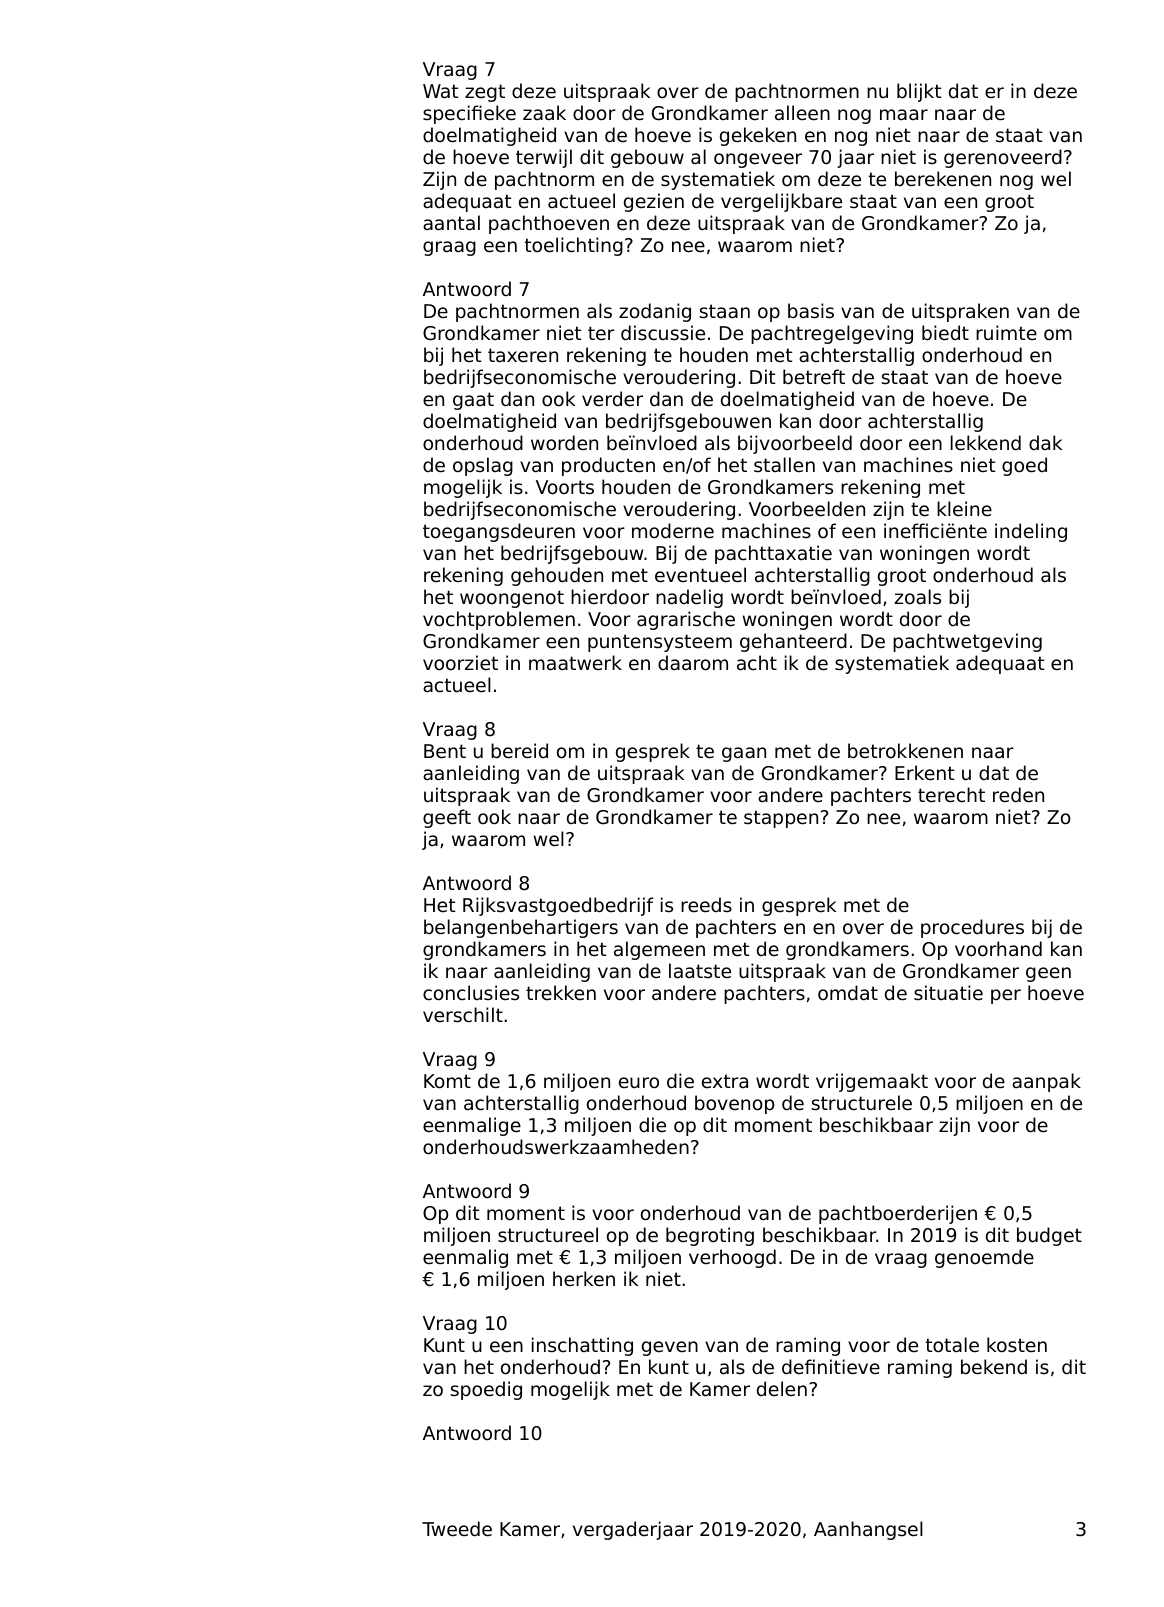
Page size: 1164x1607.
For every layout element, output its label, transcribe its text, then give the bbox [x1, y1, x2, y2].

text De pachtnormen als zodanig staan op basis van de uitspraken van de Grondkamer niet ter discussie. De pachtregelgeving biedt ruimte om bij het taxeren rekening te houden met achterstallig onderhoud en bedrijfseconomische veroudering. Dit betreft de staat van de hoeve en gaat dan ook verder dan de doelmatigheid van de hoeve. De doelmatigheid van bedrijfsgebouwen kan door achterstallig onderhoud worden beïnvloed als bijvoorbeeld door een lekkend dak de opslag van producten en/of het stallen van machines niet goed mogelijk is. Voorts houden de Grondkamers rekening met bedrijfseconomische veroudering. Voorbeelden zijn te kleine toegangsdeuren voor moderne machines of een inefficiënte indeling van het bedrijfsgebouw. Bij de pachttaxatie van woningen wordt rekening gehouden met eventueel achterstallig groot onderhoud als het woongenot hierdoor nadelig wordt beïnvloed, zoals bij vochtproblemen. Voor agrarische woningen wordt door de Grondkamer een puntensysteem gehanteerd. De pachtwetgeving voorziet in maatwerk en daarom acht ik de systematiek adequaat en actueel. [422, 301, 1087, 697]
text Op dit moment is voor onderhoud van de pachtboerderijen € 0,5 miljoen structureel op de begroting beschikbaar. In 2019 is dit budget eenmalig met € 1,3 miljoen verhoogd. De in de vraag genoemde € 1,6 miljoen herken ik niet. [422, 1203, 1087, 1291]
text Antwoord 9 [422, 1181, 1087, 1203]
text Antwoord 8 [422, 873, 1087, 895]
text Vraag 10 [422, 1313, 1087, 1335]
text Bent u bereid om in gesprek te gaan met de betrokkenen naar aanleiding van de uitspraak van de Grondkamer? Erkent u dat de uitspraak van de Grondkamer voor andere pachters terecht reden geeft ook naar de Grondkamer te stappen? Zo nee, waarom niet? Zo ja, waarom wel? [422, 741, 1087, 851]
text Komt de 1,6 miljoen euro die extra wordt vrijgemaakt voor de aanpak van achterstallig onderhoud bovenop de structurele 0,5 miljoen en de eenmalige 1,3 miljoen die op dit moment beschikbaar zijn voor de onderhoudswerkzaamheden? [422, 1071, 1087, 1159]
text Wat zegt deze uitspraak over de pachtnormen nu blijkt dat er in deze specifieke zaak door de Grondkamer alleen nog maar naar de doelmatigheid van de hoeve is gekeken en nog niet naar de staat van de hoeve terwijl dit gebouw al ongeveer 70 jaar niet is gerenoveerd? Zijn de pachtnorm en de systematiek om deze te berekenen nog wel adequaat en actueel gezien de vergelijkbare staat van een groot aantal pachthoeven en deze uitspraak van de Grondkamer? Zo ja, graag een toelichting? Zo nee, waarom niet? [422, 81, 1087, 257]
text Antwoord 10 [422, 1423, 1087, 1445]
text Het Rijksvastgoedbedrijf is reeds in gesprek met de belangenbehartigers van de pachters en en over de procedures bij de grondkamers in het algemeen met de grondkamers. Op voorhand kan ik naar aanleiding van de laatste uitspraak van de Grondkamer geen conclusies trekken voor andere pachters, omdat de situatie per hoeve verschilt. [422, 895, 1087, 1027]
text Kunt u een inschatting geven van de raming voor de totale kosten van het onderhoud? En kunt u, als de definitieve raming bekend is, dit zo spoedig mogelijk met de Kamer delen? [422, 1335, 1087, 1401]
text Antwoord 7 [422, 279, 1087, 301]
text Vraag 7 [422, 59, 1087, 81]
text Vraag 8 [422, 719, 1087, 741]
text Vraag 9 [422, 1049, 1087, 1071]
